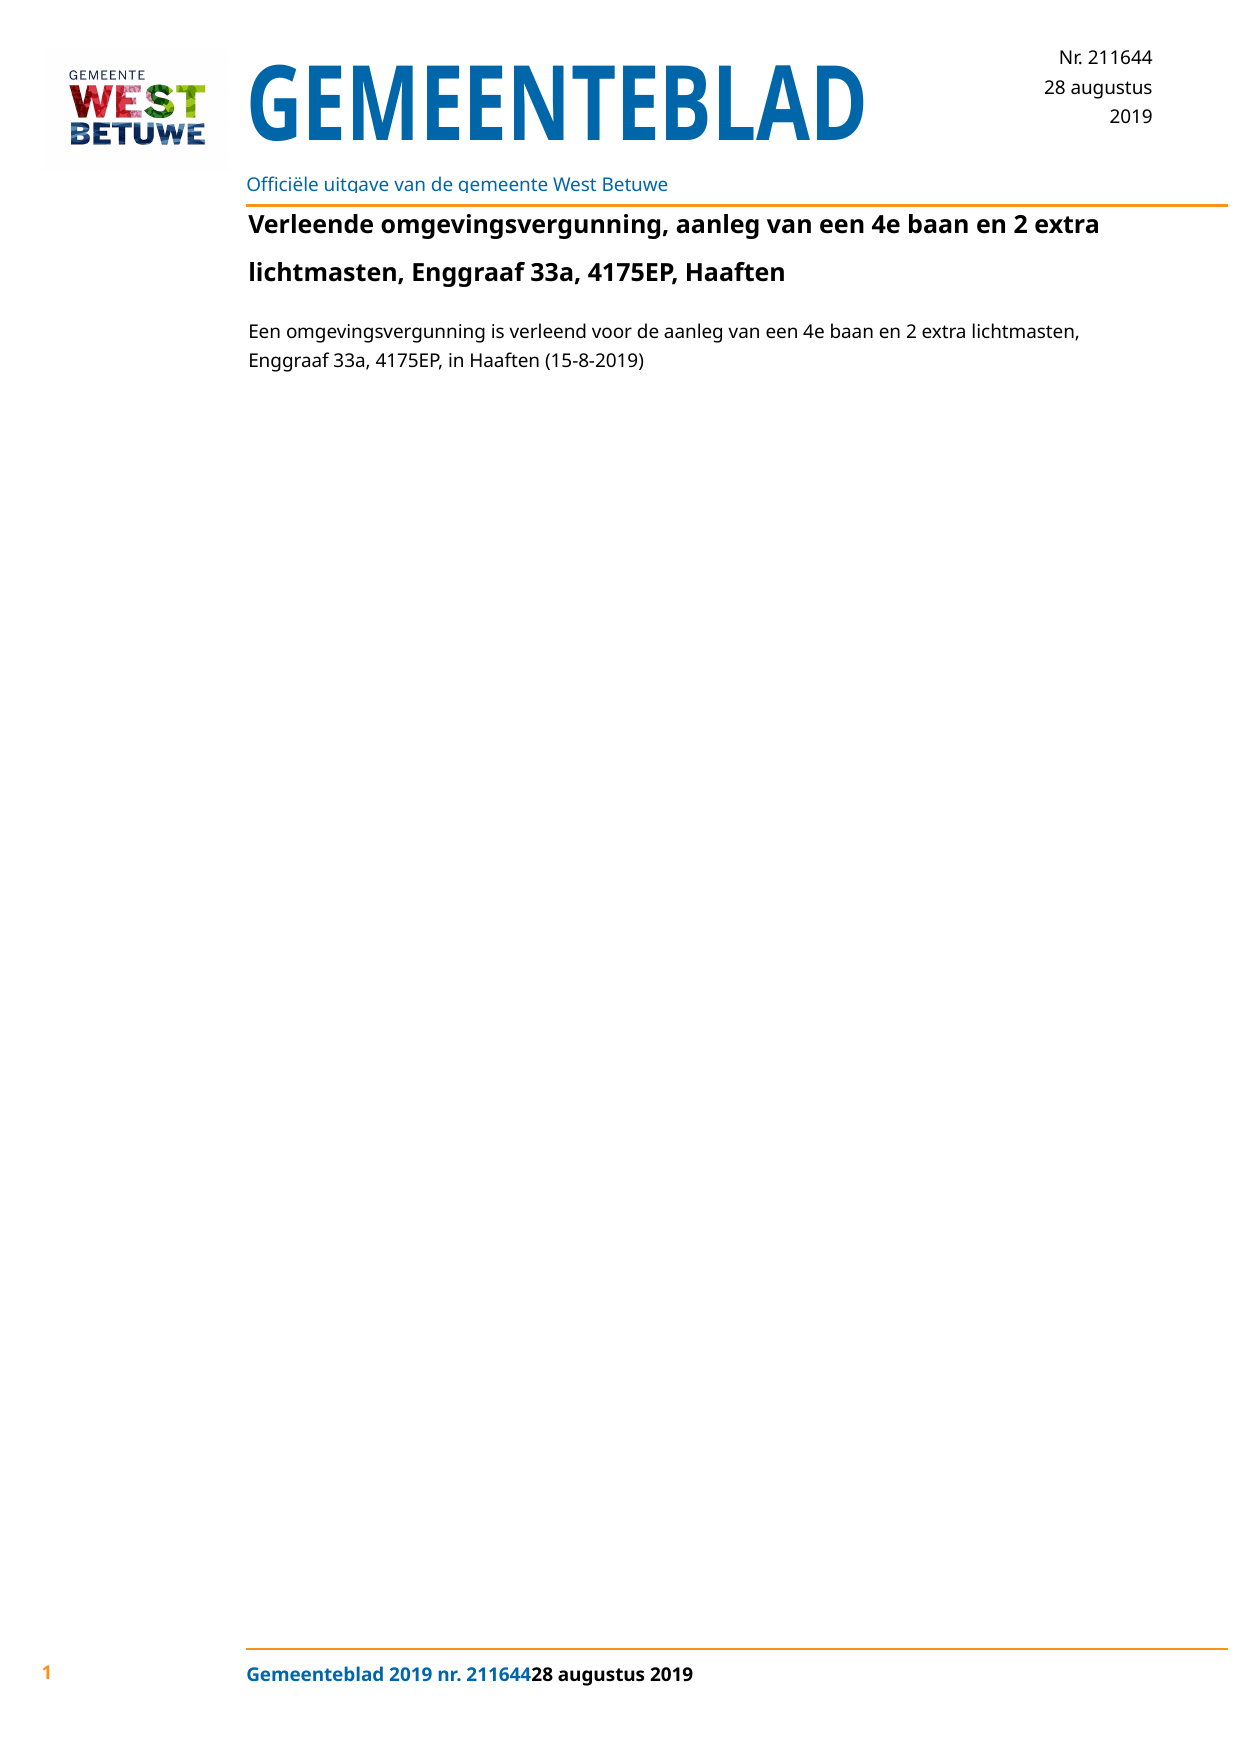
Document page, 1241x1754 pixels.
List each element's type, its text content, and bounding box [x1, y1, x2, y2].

text Een omgevingsvergunning is verleend voor de aanleg van een 4e baan en 2 extra lichtmasten, Enggraaf 33a, 4175EP, in Haaften (15-8-2019) [248, 318, 1152, 373]
text Verleende omgevingsvergunning, aanleg van een 4e baan en 2 extra lichtmasten, Enggraaf 33a, 4175EP, Haaften [248, 207, 1152, 288]
picture [41, 47, 231, 172]
